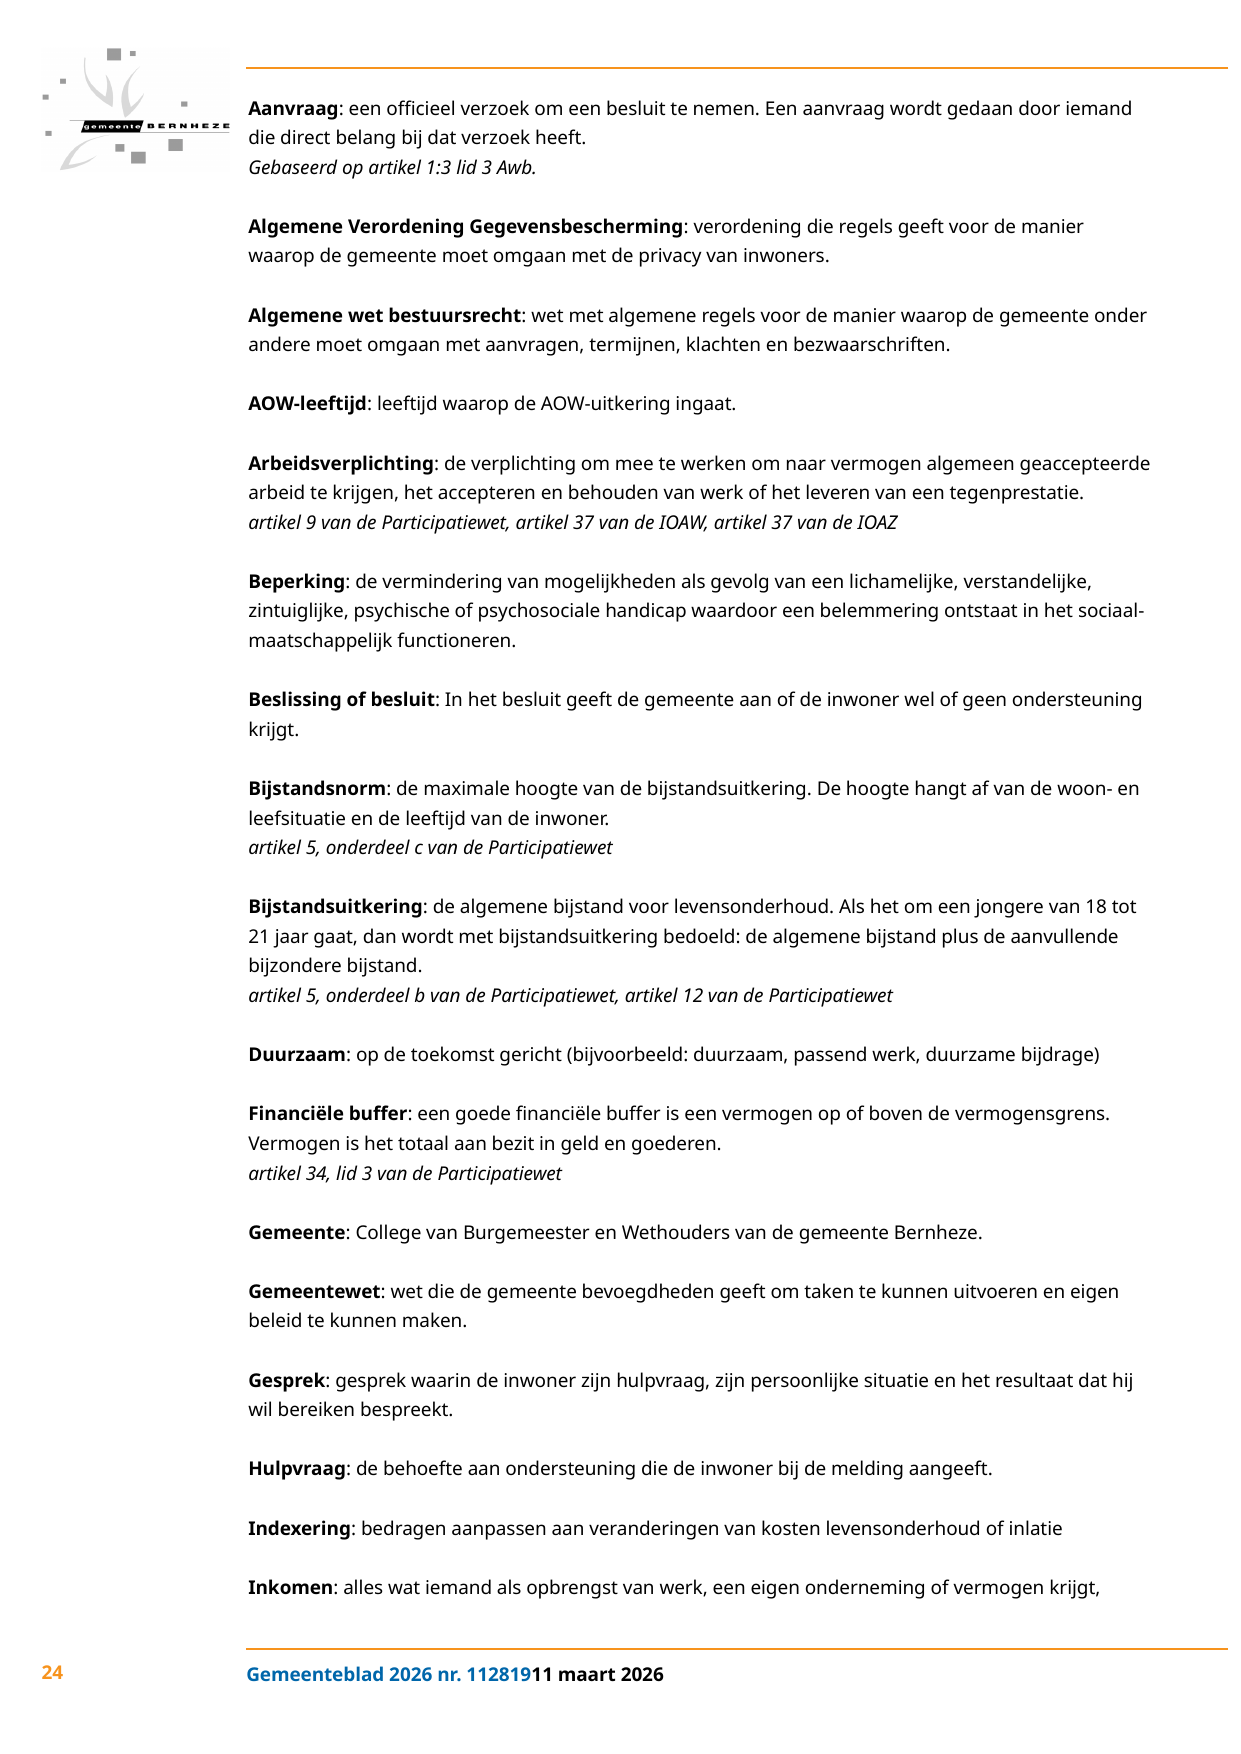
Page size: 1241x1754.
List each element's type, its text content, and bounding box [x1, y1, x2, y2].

text Arbeidsverplichting: de verplichting om mee te werken om naar vermogen algemeen geaccepteerde arbeid te krijgen, het accepteren en behouden van werk of het leveren van een tegenprestatie. [248, 450, 1152, 505]
text Algemene wet bestuursrecht: wet met algemene regels voor de manier waarop de gemeente onder andere moet omgaan met aanvragen, termijnen, klachten en bezwaarschriften. [248, 302, 1152, 357]
text artikel 9 van de Participatiewet, artikel 37 van de IOAW, artikel 37 van de IOAZ [248, 509, 1152, 535]
text Aanvraag: een officieel verzoek om een besluit te nemen. Een aanvraag wordt gedaan door iemand die direct belang bij dat verzoek heeft. [248, 95, 1152, 150]
text Beslissing of besluit: In het besluit geeft de gemeente aan of de inwoner wel of geen ondersteuning krijgt. [248, 686, 1152, 742]
text Financiële buffer: een goede financiële buffer is een vermogen op of boven de vermogensgrens. Vermogen is het totaal aan bezit in geld en goederen. [248, 1101, 1152, 1156]
text AOW-leeftijd: leeftijd waarop de AOW-uitkering ingaat. [248, 391, 1152, 416]
text artikel 5, onderdeel b van de Participatiewet, artikel 12 van de Participatiewet [248, 982, 1152, 1008]
text Inkomen: alles wat iemand als opbrengst van werk, een eigen onderneming of vermogen krijgt, [248, 1574, 1152, 1600]
text Gebaseerd op artikel 1:3 lid 3 Awb. [248, 154, 1152, 180]
text Bijstandsnorm: de maximale hoogte van de bijstandsuitkering. De hoogte hangt af van de woon- en leefsituatie en de leeftijd van de inwoner. [248, 775, 1152, 831]
text Duurzaam: op de toekomst gericht (bijvoorbeeld: duurzaam, passend werk, duurzame bijdrage) [248, 1041, 1152, 1067]
text Beperking: de vermindering van mogelijkheden als gevolg van een lichamelijke, verstandelijke, zintuiglijke, psychische of psychosociale handicap waardoor een belemmering ontstaat in het sociaal-maatschappelijk functioneren. [248, 568, 1152, 653]
text Gesprek: gesprek waarin de inwoner zijn hulpvraag, zijn persoonlijke situatie en het resultaat dat hij wil bereiken bespreekt. [248, 1367, 1152, 1422]
text Gemeentewet: wet die de gemeente bevoegdheden geeft om taken te kunnen uitvoeren en eigen beleid te kunnen maken. [248, 1278, 1152, 1333]
text Indexering: bedragen aanpassen aan veranderingen van kosten levensonderhoud of inlatie [248, 1515, 1152, 1541]
text artikel 34, lid 3 van de Participatiewet [248, 1160, 1152, 1186]
text Gemeente: College van Burgemeester en Wethouders van de gemeente Bernheze. [248, 1219, 1152, 1245]
text Hulpvraag: de behoefte aan ondersteuning die de inwoner bij de melding aangeeft. [248, 1456, 1152, 1481]
text Algemene Verordening Gegevensbescherming: verordening die regels geeft voor de manier waarop de gemeente moet omgaan met de privacy van inwoners. [248, 213, 1152, 268]
text Bijstandsuitkering: de algemene bijstand voor levensonderhoud. Als het om een jongere van 18 tot 21 jaar gaat, dan wordt met bijstandsuitkering bedoeld: de algemene bijstand plus de aanvullende bijzondere bijstand. [248, 893, 1152, 978]
text artikel 5, onderdeel c van de Participatiewet [248, 834, 1152, 860]
picture [41, 47, 231, 172]
